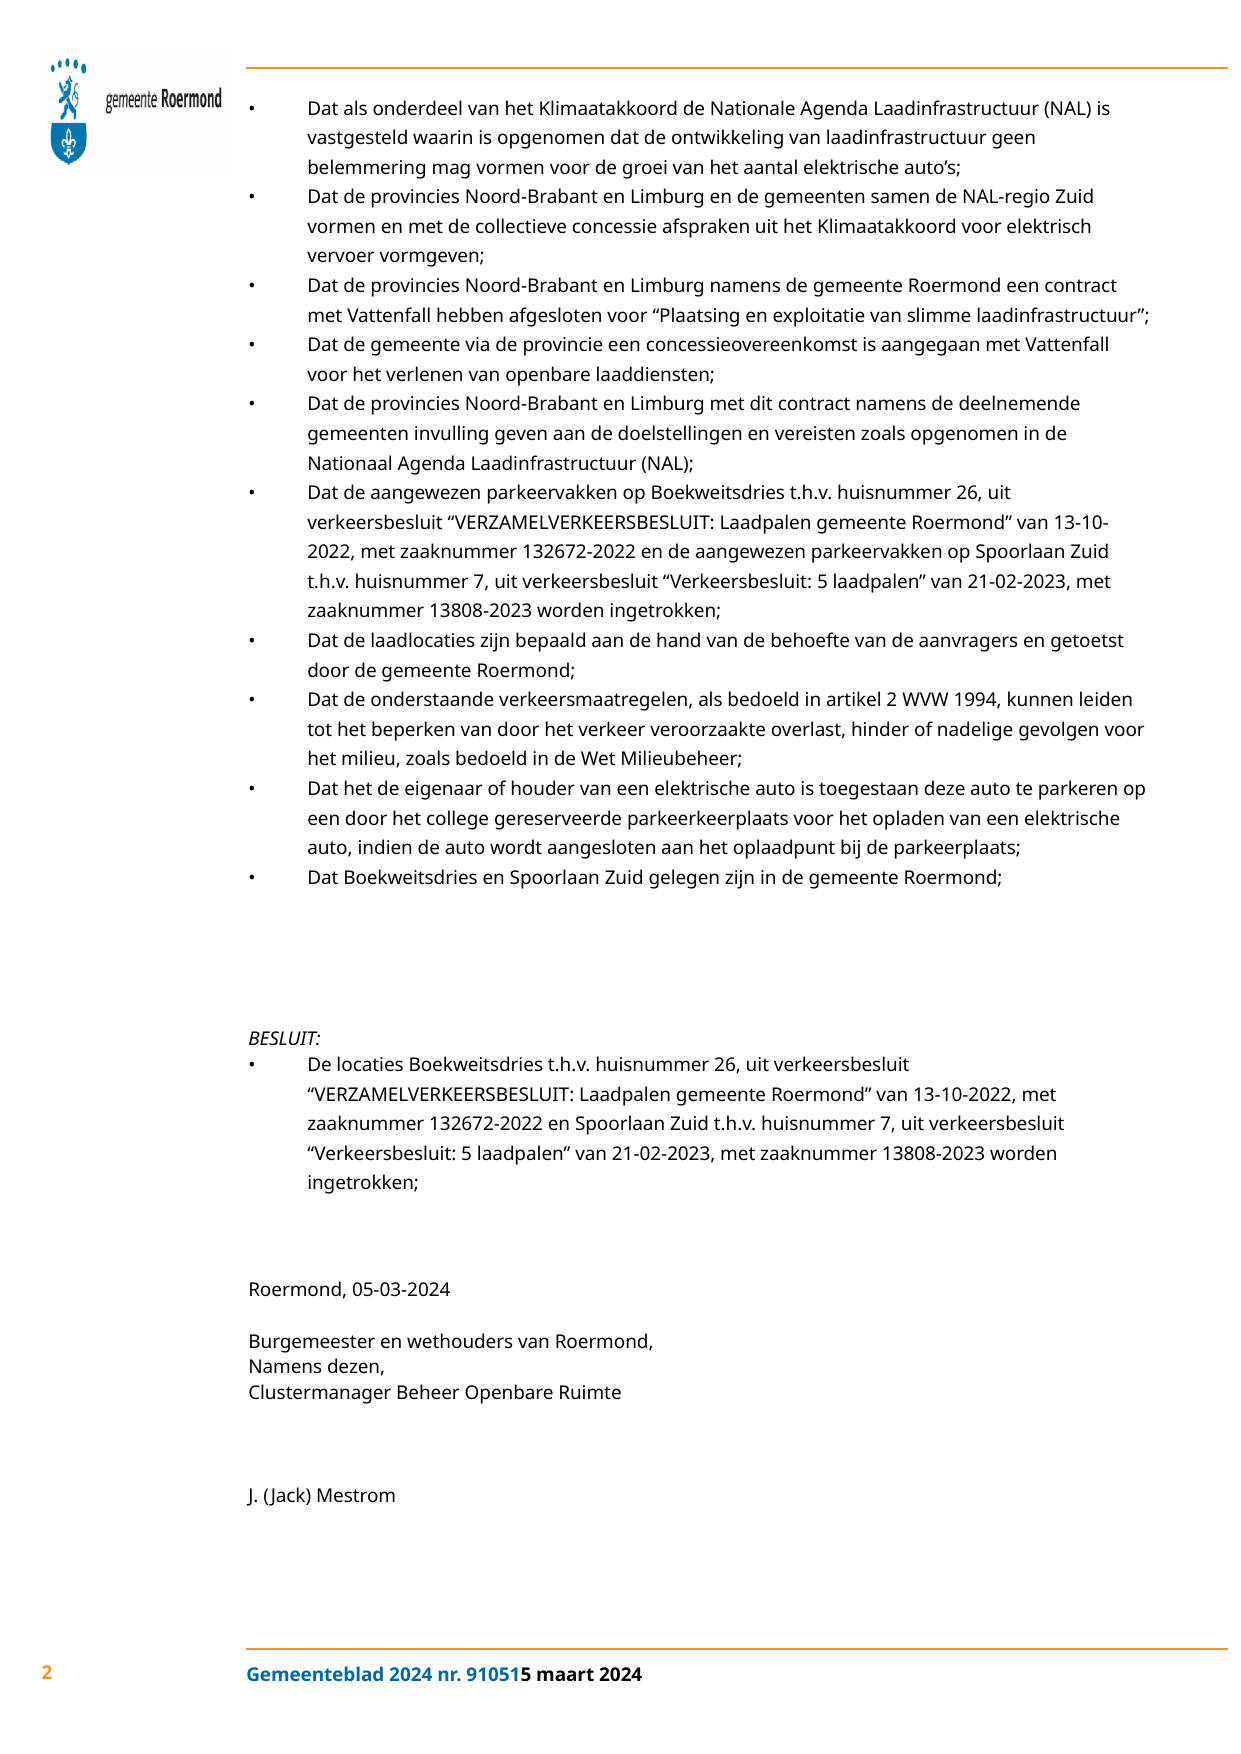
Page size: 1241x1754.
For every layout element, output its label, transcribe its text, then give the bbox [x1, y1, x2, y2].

list Dat de onderstaande verkeersmaatregelen, als bedoeld in artikel 2 WVW 1994, kunnen leiden tot het beperken van door het verkeer veroorzaakte overlast, hinder of nadelige gevolgen voor het milieu, zoals bedoeld in de Wet Milieubeheer; [248, 686, 1152, 771]
text BESLUIT: [248, 1025, 1152, 1051]
list Dat de laadlocaties zijn bepaald aan de hand van de behoefte van de aanvragers en getoetst door de gemeente Roermond; [248, 627, 1152, 683]
list Dat de provincies Noord-Brabant en Limburg en de gemeenten samen de NAL-regio Zuid vormen en met de collectieve concessie afspraken uit het Klimaatakkoord voor elektrisch vervoer vormgeven; [248, 183, 1152, 268]
picture [41, 47, 231, 172]
text J. (Jack) Mestrom [248, 1482, 1152, 1508]
text Namens dezen, [248, 1354, 1152, 1379]
list Dat het de eigenaar of houder van een elektrische auto is toegestaan deze auto te parkeren op een door het college gereserveerde parkeerkeerplaats voor het opladen van een elektrische auto, indien de auto wordt aangesloten aan het oplaadpunt bij de parkeerplaats; [248, 775, 1152, 860]
list De locaties Boekweitsdries t.h.v. huisnummer 26, uit verkeersbesluit “VERZAMELVERKEERSBESLUIT: Laadpalen gemeente Roermond” van 13-10-2022, met zaaknummer 132672-2022 en Spoorlaan Zuid t.h.v. huisnummer 7, uit verkeersbesluit “Verkeersbesluit: 5 laadpalen” van 21-02-2023, met zaaknummer 13808-2023 worden ingetrokken; [248, 1051, 1152, 1195]
text Burgemeester en wethouders van Roermond, [248, 1328, 1152, 1354]
list Dat de provincies Noord-Brabant en Limburg met dit contract namens de deelnemende gemeenten invulling geven aan de doelstellingen en vereisten zoals opgenomen in de Nationaal Agenda Laadinfrastructuur (NAL); [248, 391, 1152, 476]
list Dat de provincies Noord-Brabant en Limburg namens de gemeente Roermond een contract met Vattenfall hebben afgesloten voor “Plaatsing en exploitatie van slimme laadinfrastructuur”; [248, 272, 1152, 328]
text Roermond, 05-03-2024 [248, 1276, 1152, 1302]
list Dat Boekweitsdries en Spoorlaan Zuid gelegen zijn in de gemeente Roermond; [248, 864, 1152, 890]
text Clustermanager Beheer Openbare Ruimte [248, 1379, 1152, 1405]
list Dat als onderdeel van het Klimaatakkoord de Nationale Agenda Laadinfrastructuur (NAL) is vastgesteld waarin is opgenomen dat de ontwikkeling van laadinfrastructuur geen belemmering mag vormen voor de groei van het aantal elektrische auto’s; [248, 95, 1152, 180]
list Dat de aangewezen parkeervakken op Boekweitsdries t.h.v. huisnummer 26, uit verkeersbesluit “VERZAMELVERKEERSBESLUIT: Laadpalen gemeente Roermond” van 13-10-2022, met zaaknummer 132672-2022 en de aangewezen parkeervakken op Spoorlaan Zuid t.h.v. huisnummer 7, uit verkeersbesluit “Verkeersbesluit: 5 laadpalen” van 21-02-2023, met zaaknummer 13808-2023 worden ingetrokken; [248, 479, 1152, 623]
list Dat de gemeente via de provincie een concessieovereenkomst is aangegaan met Vattenfall voor het verlenen van openbare laaddiensten; [248, 331, 1152, 387]
